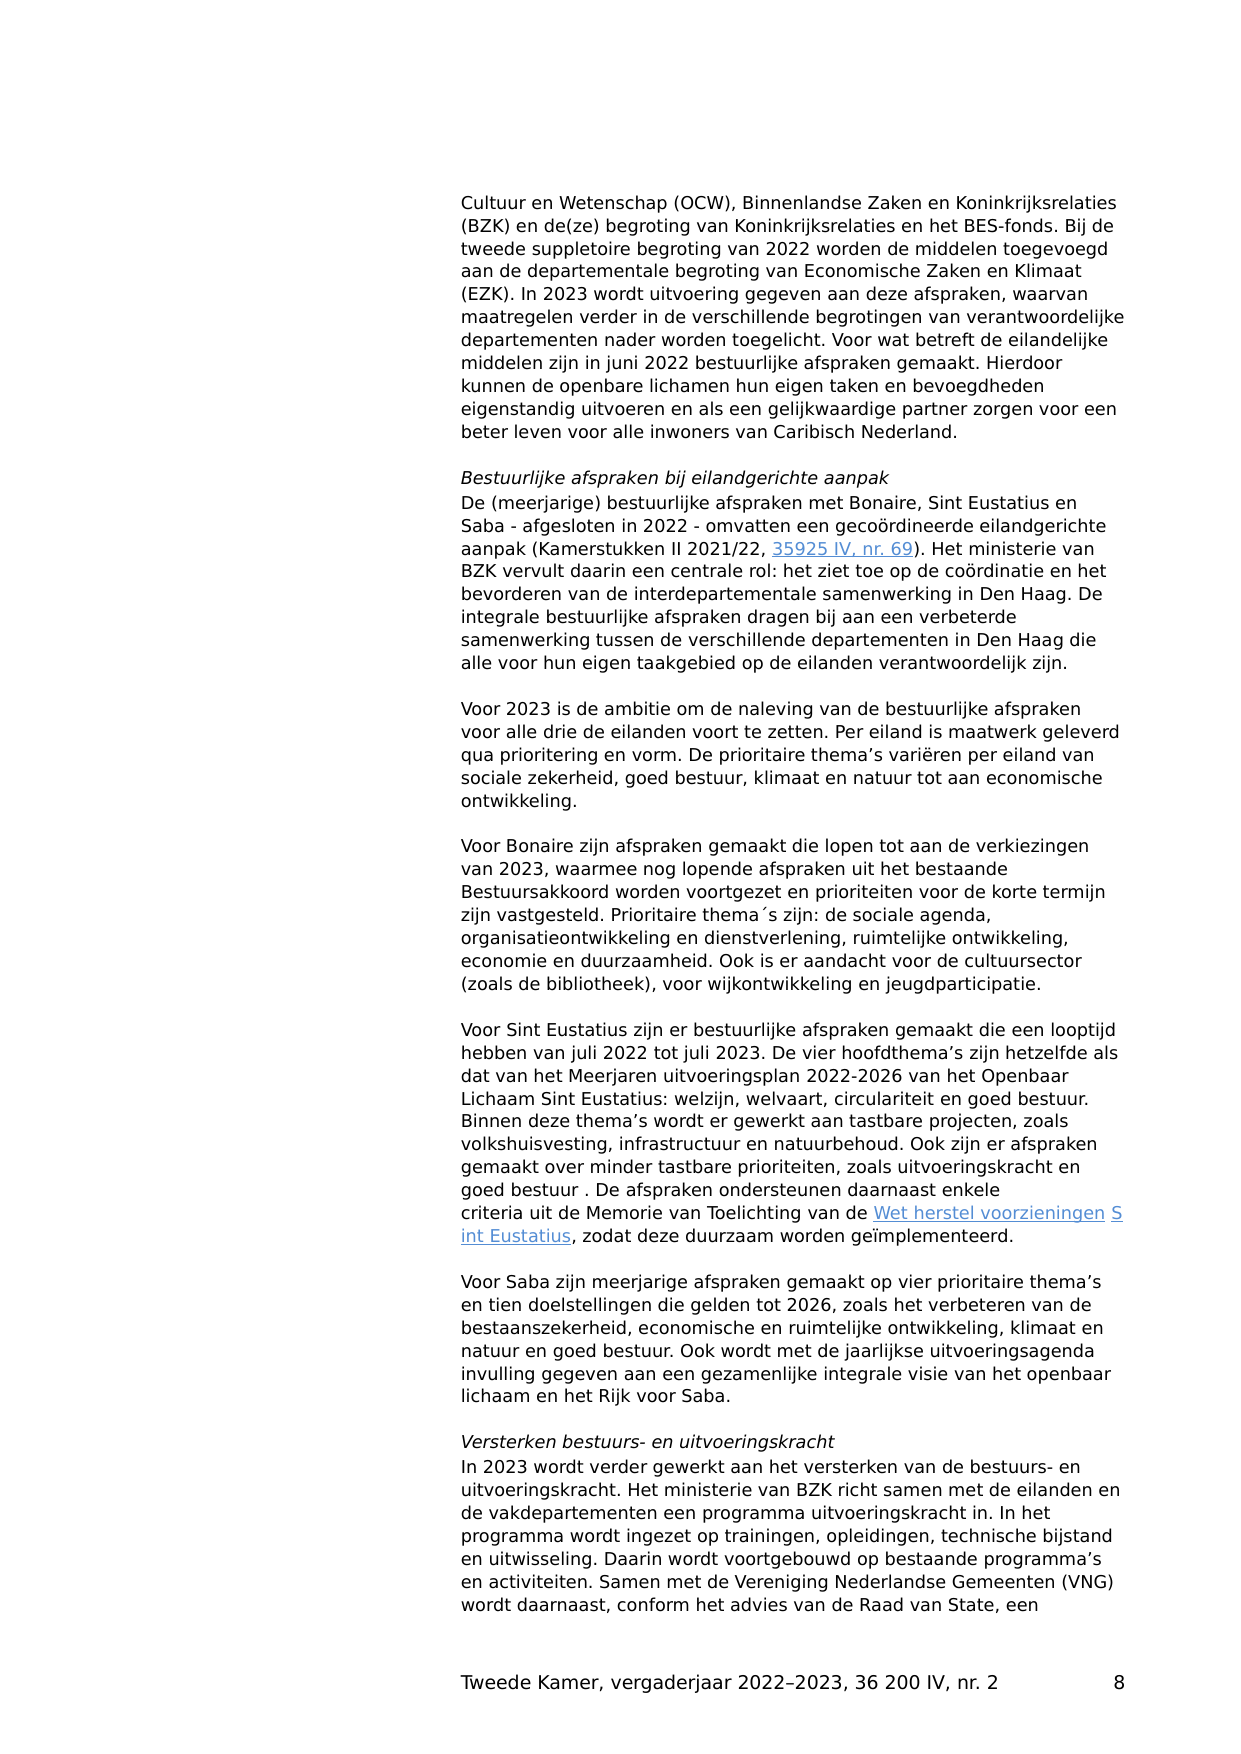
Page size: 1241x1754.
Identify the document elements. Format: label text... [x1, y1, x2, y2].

text Voor Sint Eustatius zijn er bestuurlijke afspraken gemaakt die een looptijd hebben van juli 2022 tot juli 2023. De vier hoofdthema’s zijn hetzelfde als dat van het Meerjaren uitvoeringsplan 2022-2026 van het Openbaar Lichaam Sint Eustatius: welzijn, welvaart, circulariteit en goed bestuur. Binnen deze thema’s wordt er gewerkt aan tastbare projecten, zoals volkshuisvesting, infrastructuur en natuurbehoud. Ook zijn er afspraken gemaakt over minder tastbare prioriteiten, zoals uitvoeringskracht en goed bestuur . De afspraken ondersteunen daarnaast enkele criteria uit de Memorie van Toelichting van de Wet herstel voorzieningen Sint Eustatius, zodat deze duurzaam worden geïmplementeerd. [461, 1018, 1125, 1247]
text In 2023 wordt verder gewerkt aan het versterken van de bestuurs- en uitvoeringskracht. Het ministerie van BZK richt samen met de eilanden en de vakdepartementen een programma uitvoeringskracht in. In het programma wordt ingezet op trainingen, opleidingen, technische bijstand en uitwisseling. Daarin wordt voortgebouwd op bestaande programma’s en activiteiten. Samen met de Vereniging Nederlandse Gemeenten (VNG) wordt daarnaast, conform het advies van de Raad van State, een [461, 1455, 1125, 1616]
text Voor 2023 is de ambitie om de naleving van de bestuurlijke afspraken voor alle drie de eilanden voort te zetten. Per eiland is maatwerk geleverd qua prioritering en vorm. De prioritaire thema’s variëren per eiland van sociale zekerheid, goed bestuur, klimaat en natuur tot aan economische ontwikkeling. [461, 697, 1125, 812]
text Cultuur en Wetenschap (OCW), Binnenlandse Zaken en Koninkrijksrelaties (BZK) en de(ze) begroting van Koninkrijksrelaties en het BES-fonds. Bij de tweede suppletoire begroting van 2022 worden de middelen toegevoegd aan de departementale begroting van Economische Zaken en Klimaat (EZK). In 2023 wordt uitvoering gegeven aan deze afspraken, waarvan maatregelen verder in de verschillende begrotingen van verantwoordelijke departementen nader worden toegelicht. Voor wat betreft de eilandelijke middelen zijn in juni 2022 bestuurlijke afspraken gemaakt. Hierdoor kunnen de openbare lichamen hun eigen taken en bevoegdheden eigenstandig uitvoeren en als een gelijkwaardige partner zorgen voor een beter leven voor alle inwoners van Caribisch Nederland. [461, 191, 1125, 443]
text Voor Bonaire zijn afspraken gemaakt die lopen tot aan de verkiezingen van 2023, waarmee nog lopende afspraken uit het bestaande Bestuursakkoord worden voortgezet en prioriteiten voor de korte termijn zijn vastgesteld. Prioritaire thema´s zijn: de sociale agenda, organisatieontwikkeling en dienstverlening, ruimtelijke ontwikkeling, economie en duurzaamheid. Ook is er aandacht voor de cultuursector (zoals de bibliotheek), voor wijkontwikkeling en jeugdparticipatie. [461, 834, 1125, 995]
text De (meerjarige) bestuurlijke afspraken met Bonaire, Sint Eustatius en Saba - afgesloten in 2022 - omvatten een gecoördineerde eilandgerichte aanpak (Kamerstukken II 2021/22, 35925 IV, nr. 69). Het ministerie van BZK vervult daarin een centrale rol: het ziet toe op de coördinatie en het bevorderen van de interdepartementale samenwerking in Den Haag. De integrale bestuurlijke afspraken dragen bij aan een verbeterde samenwerking tussen de verschillende departementen in Den Haag die alle voor hun eigen taakgebied op de eilanden verantwoordelijk zijn. [461, 491, 1125, 674]
text Bestuurlijke afspraken bij eilandgerichte aanpak [461, 466, 1125, 489]
text Voor Saba zijn meerjarige afspraken gemaakt op vier prioritaire thema’s en tien doelstellingen die gelden tot 2026, zoals het verbeteren van de bestaanszekerheid, economische en ruimtelijke ontwikkeling, klimaat en natuur en goed bestuur. Ook wordt met de jaarlijkse uitvoeringsagenda invulling gegeven aan een gezamenlijke integrale visie van het openbaar lichaam en het Rijk voor Saba. [461, 1270, 1125, 1407]
text Versterken bestuurs- en uitvoeringskracht [461, 1430, 1125, 1453]
